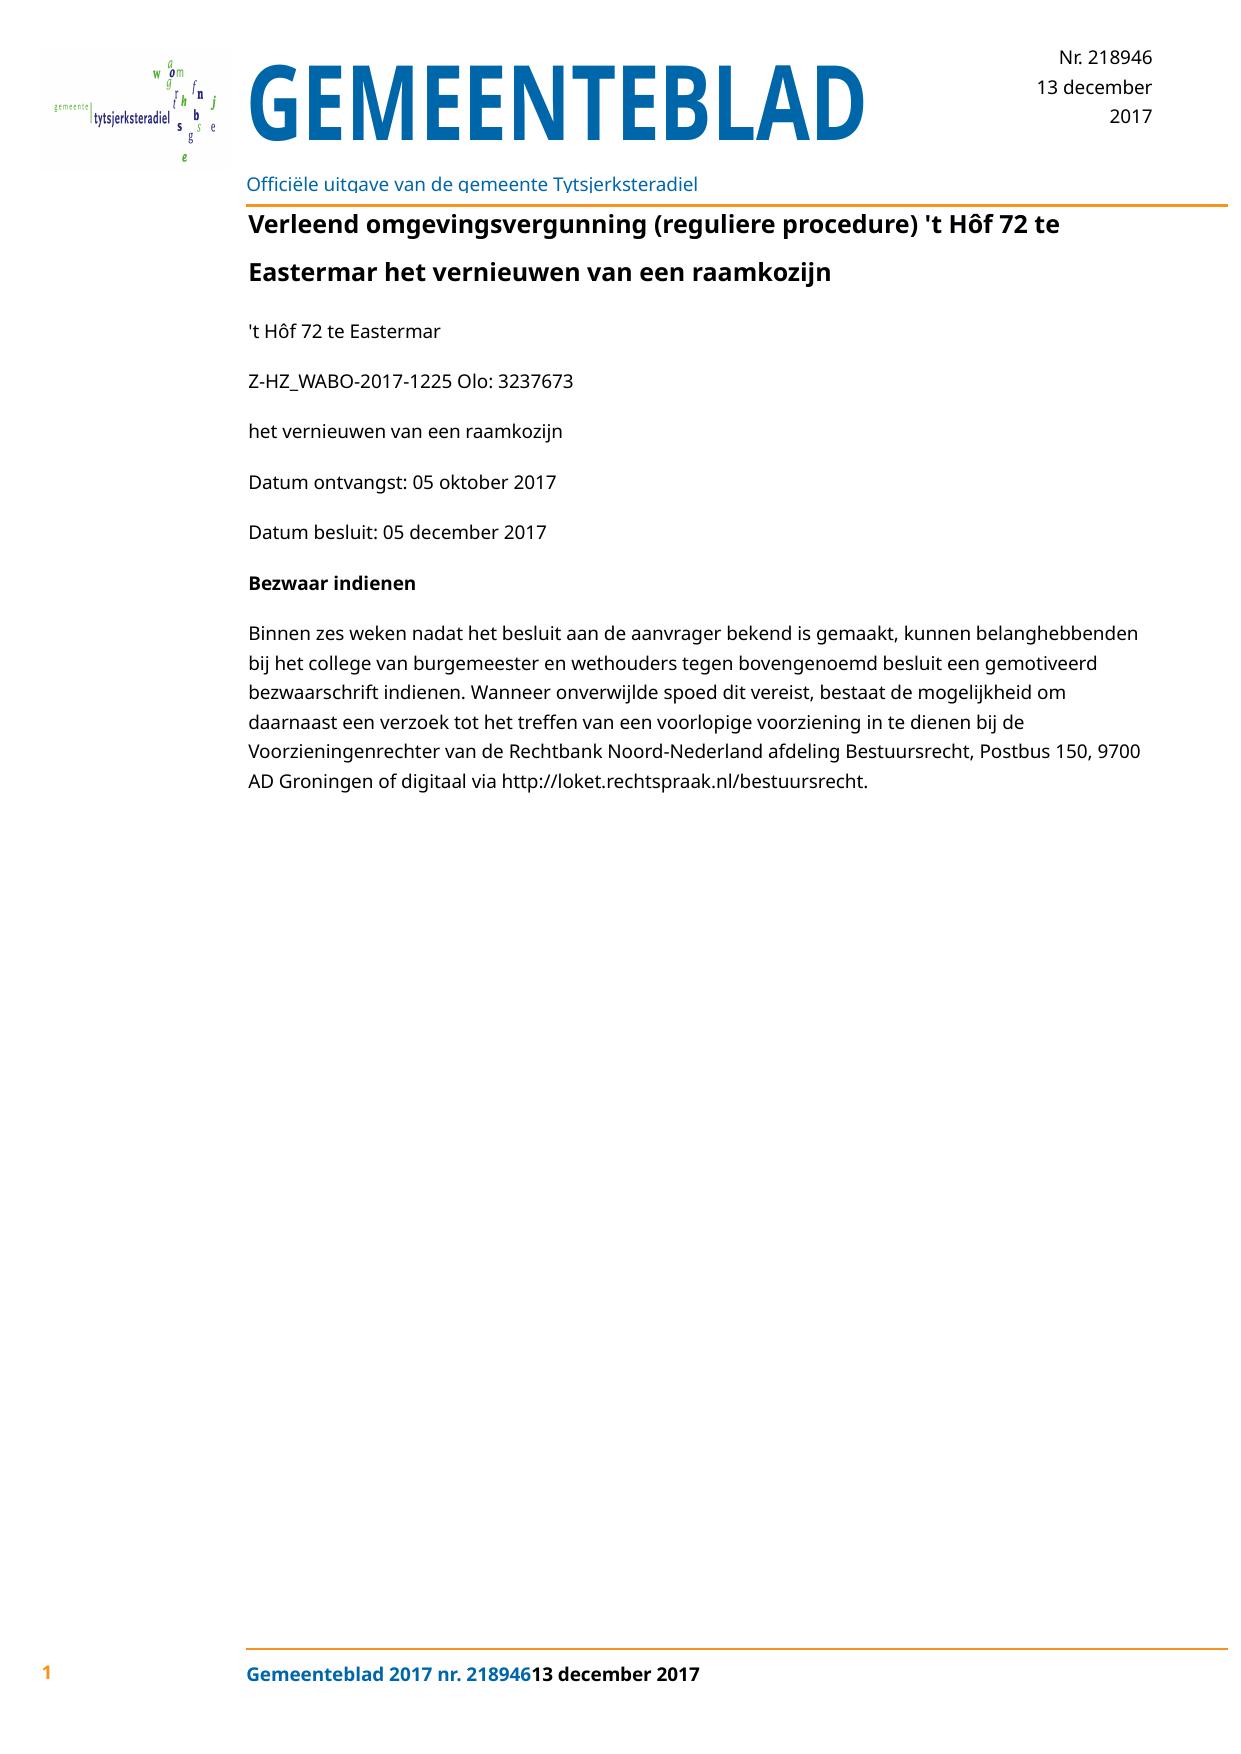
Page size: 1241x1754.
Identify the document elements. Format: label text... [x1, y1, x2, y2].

text Binnen zes weken nadat het besluit aan de aanvrager bekend is gemaakt, kunnen belanghebbenden bij het college van burgemeester en wethouders tegen bovengenoemd besluit een gemotiveerd bezwaarschrift indienen. Wanneer onverwijlde spoed dit vereist, bestaat de mogelijkheid om daarnaast een verzoek tot het treffen van een voorlopige voorziening in te dienen bij de Voorzieningenrechter van de Rechtbank Noord-Nederland afdeling Bestuursrecht, Postbus 150, 9700 AD Groningen of digitaal via http://loket.rechtspraak.nl/bestuursrecht. [248, 620, 1152, 794]
text Datum ontvangst: 05 oktober 2017 [248, 469, 1152, 495]
text Bezwaar indienen [248, 570, 1152, 596]
picture [41, 47, 231, 172]
text Z-HZ_WABO-2017-1225 Olo: 3237673 [248, 368, 1152, 394]
text 't Hôf 72 te Eastermar [248, 318, 1152, 344]
text het vernieuwen van een raamkozijn [248, 419, 1152, 444]
text Verleend omgevingsvergunning (reguliere procedure) 't Hôf 72 te Eastermar het vernieuwen van een raamkozijn [248, 207, 1152, 288]
text Datum besluit: 05 december 2017 [248, 519, 1152, 545]
